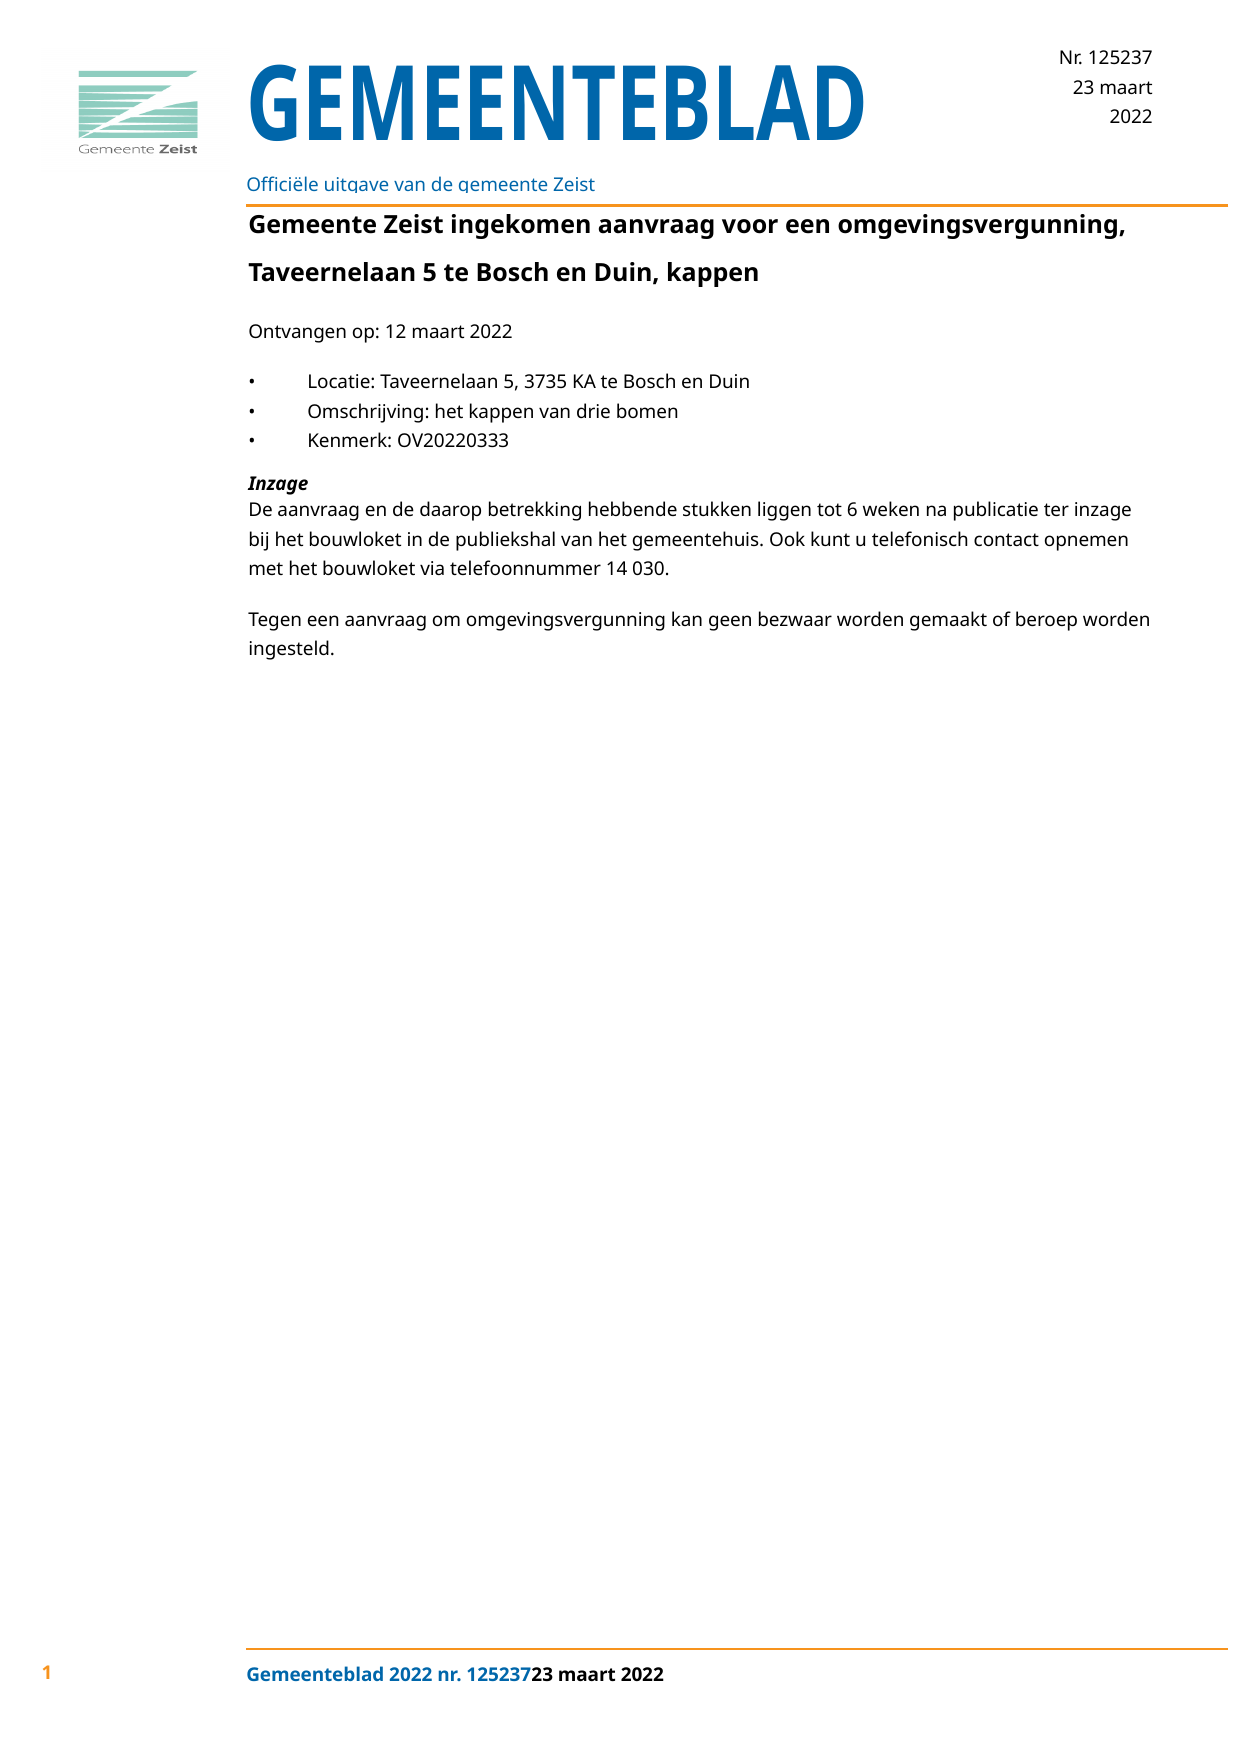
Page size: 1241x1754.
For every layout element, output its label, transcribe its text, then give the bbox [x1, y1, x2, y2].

list Locatie: Taveernelaan 5, 3735 KA te Bosch en Duin [248, 368, 1152, 394]
text Inzage [248, 471, 1152, 496]
text Tegen een aanvraag om omgevingsvergunning kan geen bezwaar worden gemaakt of beroep worden ingesteld. [248, 606, 1152, 661]
list Omschrijving: het kappen van drie bomen [248, 398, 1152, 424]
list Kenmerk: OV20220333 [248, 427, 1152, 453]
text Gemeente Zeist ingekomen aanvraag voor een omgevingsvergunning, Taveernelaan 5 te Bosch en Duin, kappen [248, 207, 1152, 288]
picture [41, 47, 231, 172]
text De aanvraag en de daarop betrekking hebbende stukken liggen tot 6 weken na publicatie ter inzage bij het bouwloket in de publiekshal van het gemeentehuis. Ook kunt u telefonisch contact opnemen met het bouwloket via telefoonnummer 14 030. [248, 496, 1152, 581]
text Ontvangen op: 12 maart 2022 [248, 318, 1152, 344]
